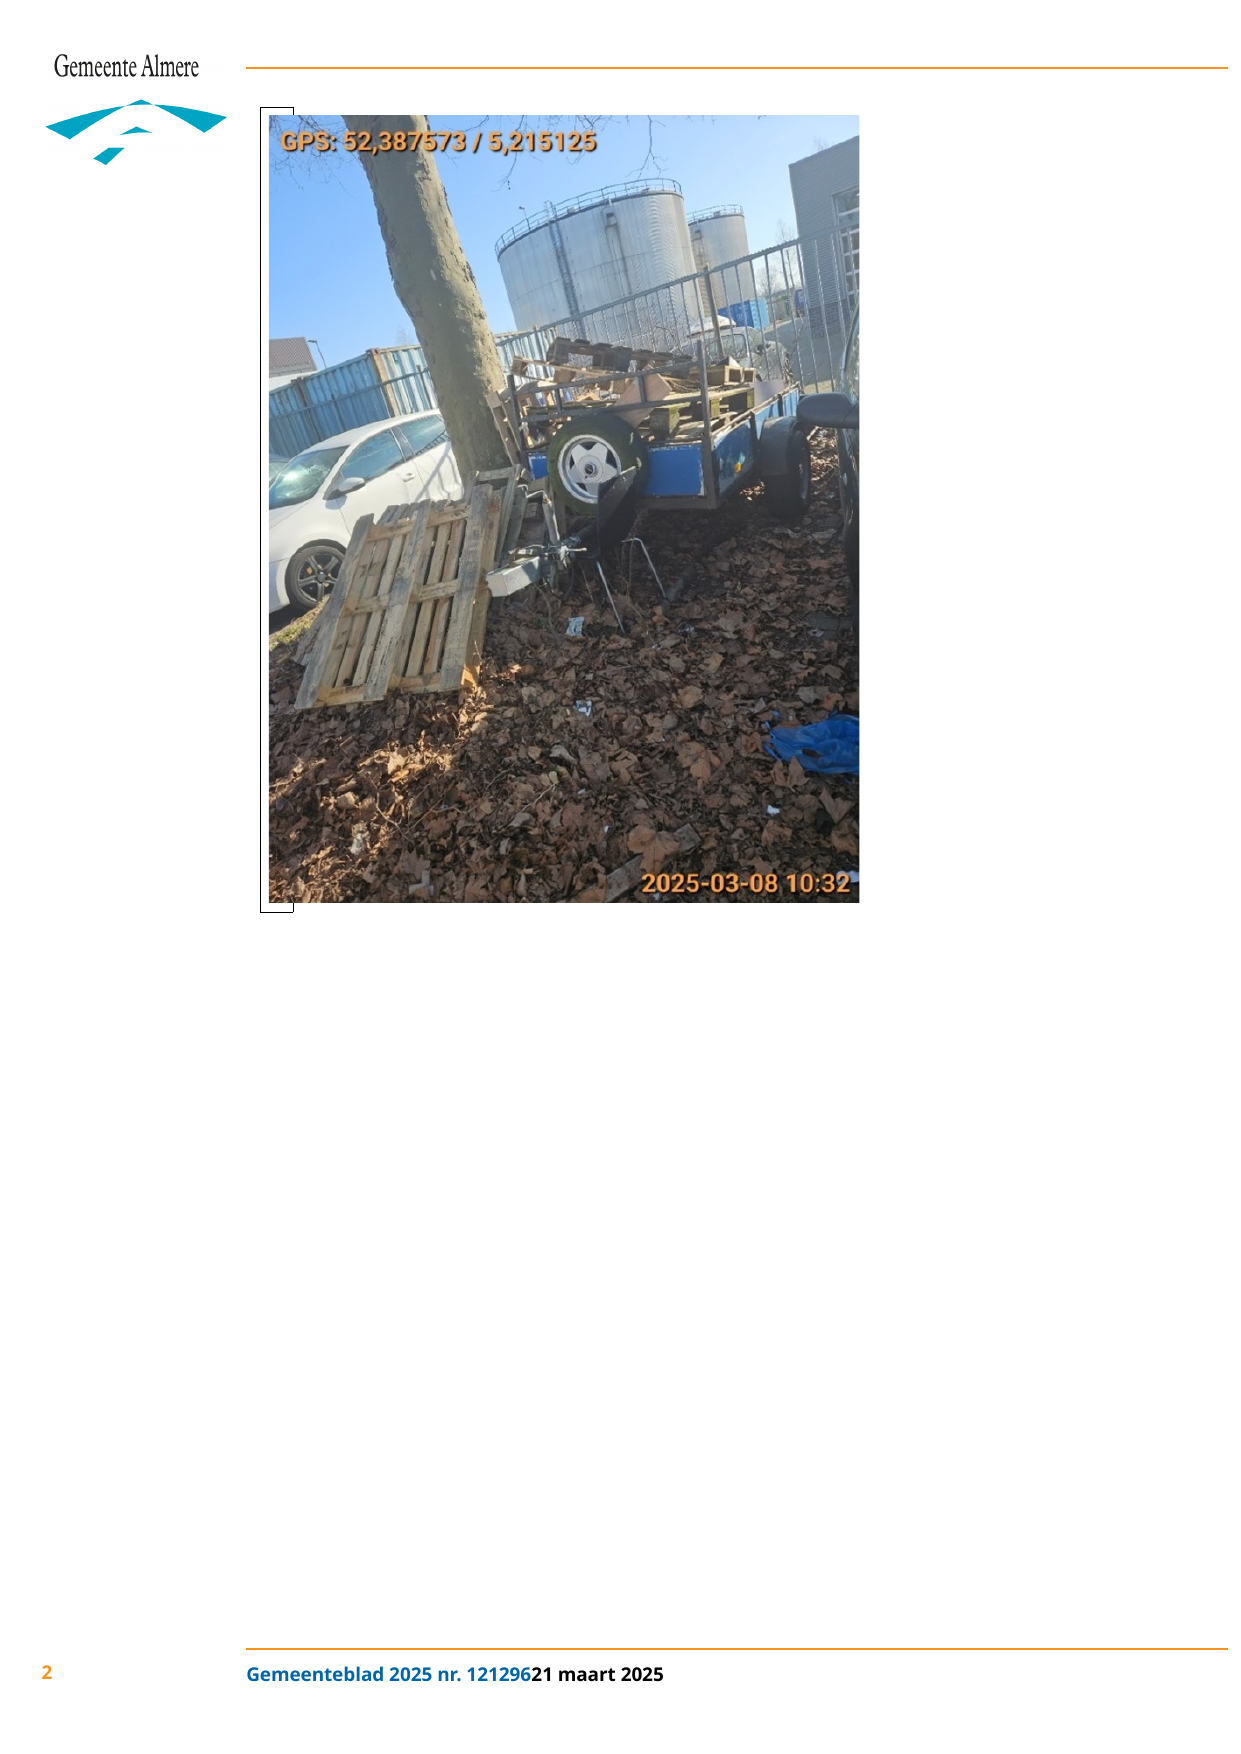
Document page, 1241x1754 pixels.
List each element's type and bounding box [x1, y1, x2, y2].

picture [268, 115, 860, 903]
picture [41, 47, 231, 172]
